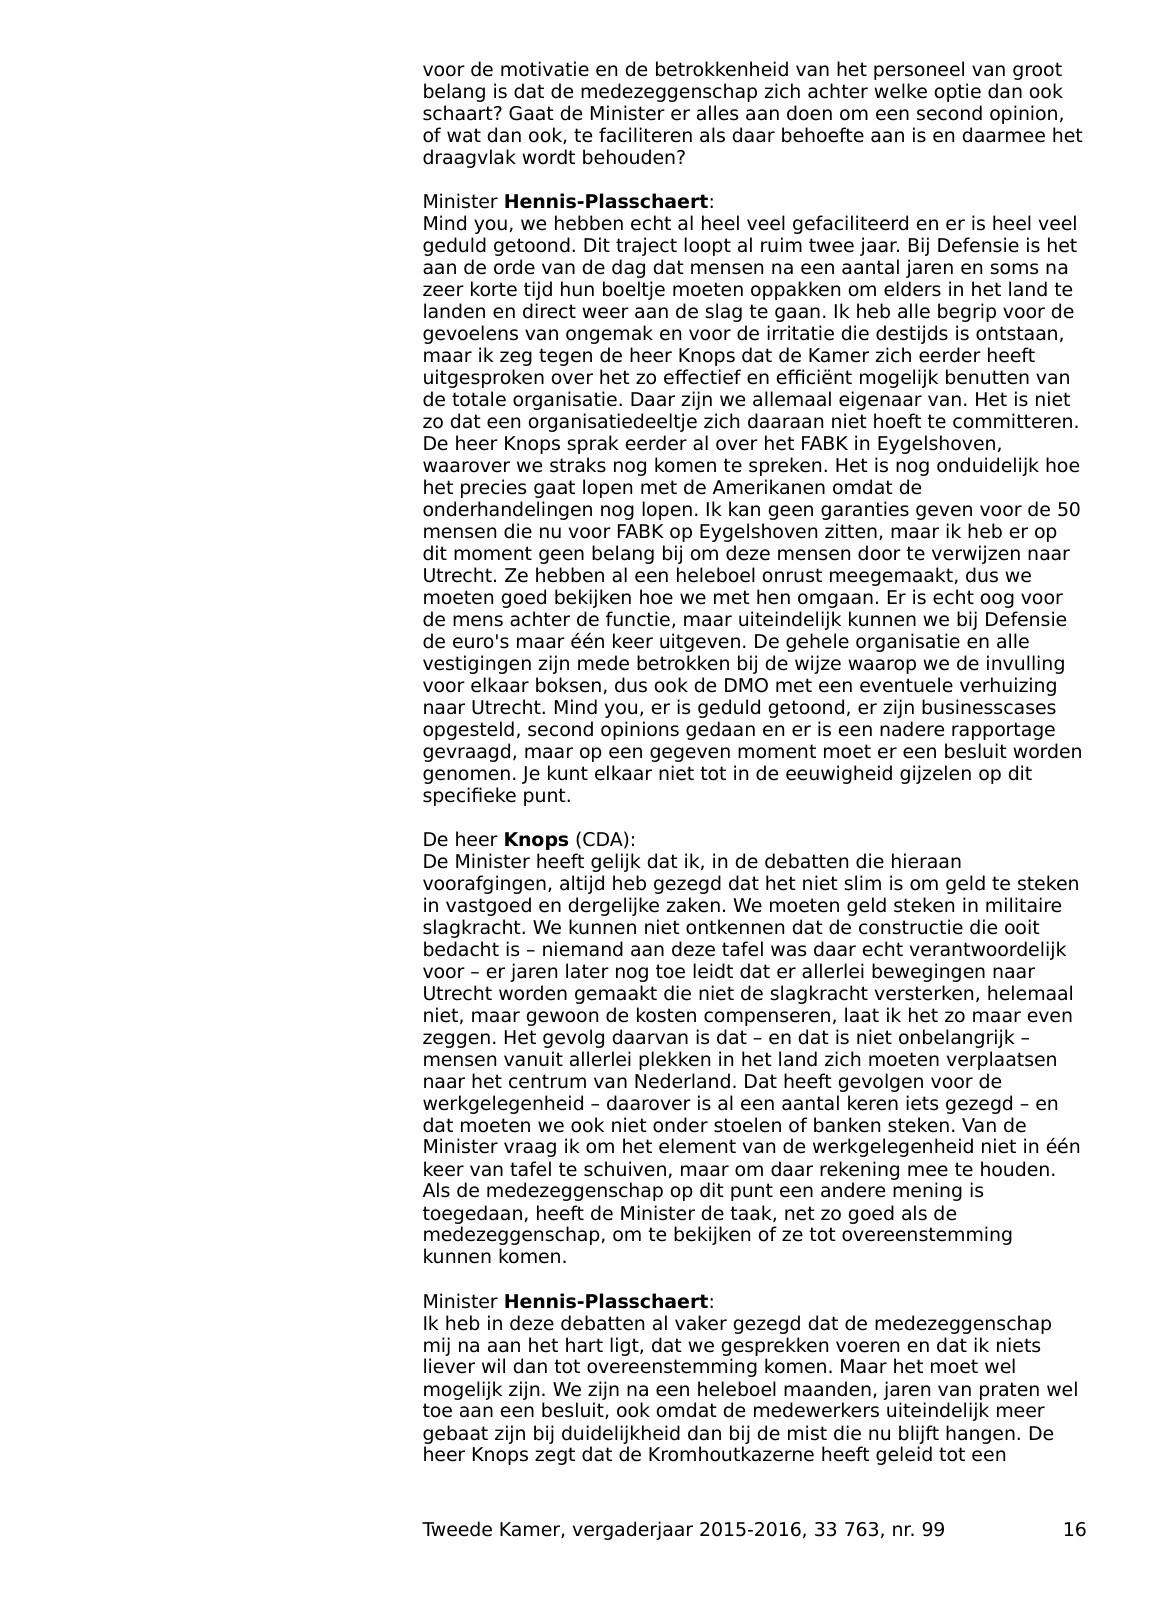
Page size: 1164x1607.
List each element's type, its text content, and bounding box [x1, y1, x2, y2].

text Minister Hennis-Plasschaert: [422, 191, 1087, 213]
text De Minister heeft gelijk dat ik, in de debatten die hieraan voorafgingen, altijd heb gezegd dat het niet slim is om geld te steken in vastgoed en dergelijke zaken. We moeten geld steken in militaire slagkracht. We kunnen niet ontkennen dat de constructie die ooit bedacht is – niemand aan deze tafel was daar echt verantwoordelijk voor – er jaren later nog toe leidt dat er allerlei bewegingen naar Utrecht worden gemaakt die niet de slagkracht versterken, helemaal niet, maar gewoon de kosten compenseren, laat ik het zo maar even zeggen. Het gevolg daarvan is dat – en dat is niet onbelangrijk – mensen vanuit allerlei plekken in het land zich moeten verplaatsen naar het centrum van Nederland. Dat heeft gevolgen voor de werkgelegenheid – daarover is al een aantal keren iets gezegd – en dat moeten we ook niet onder stoelen of banken steken. Van de Minister vraag ik om het element van de werkgelegenheid niet in één keer van tafel te schuiven, maar om daar rekening mee te houden. Als de medezeggenschap op dit punt een andere mening is toegedaan, heeft de Minister de taak, net zo goed als de medezeggenschap, om te bekijken of ze tot overeenstemming kunnen komen. [422, 851, 1087, 1268]
text Ik heb in deze debatten al vaker gezegd dat de medezeggenschap mij na aan het hart ligt, dat we gesprekken voeren en dat ik niets liever wil dan tot overeenstemming komen. Maar het moet wel mogelijk zijn. We zijn na een heleboel maanden, jaren van praten wel toe aan een besluit, ook omdat de medewerkers uiteindelijk meer gebaat zijn bij duidelijkheid dan bij de mist die nu blijft hangen. De heer Knops zegt dat de Kromhoutkazerne heeft geleid tot een [422, 1312, 1087, 1466]
text Mind you, we hebben echt al heel veel gefaciliteerd en er is heel veel geduld getoond. Dit traject loopt al ruim twee jaar. Bij Defensie is het aan de orde van de dag dat mensen na een aantal jaren en soms na zeer korte tijd hun boeltje moeten oppakken om elders in het land te landen en direct weer aan de slag te gaan. Ik heb alle begrip voor de gevoelens van ongemak en voor de irritatie die destijds is ontstaan, maar ik zeg tegen de heer Knops dat de Kamer zich eerder heeft uitgesproken over het zo effectief en efficiënt mogelijk benutten van de totale organisatie. Daar zijn we allemaal eigenaar van. Het is niet zo dat een organisatiedeeltje zich daaraan niet hoeft te committeren. De heer Knops sprak eerder al over het FABK in Eygelshoven, waarover we straks nog komen te spreken. Het is nog onduidelijk hoe het precies gaat lopen met de Amerikanen omdat de onderhandelingen nog lopen. Ik kan geen garanties geven voor de 50 mensen die nu voor FABK op Eygelshoven zitten, maar ik heb er op dit moment geen belang bij om deze mensen door te verwijzen naar Utrecht. Ze hebben al een heleboel onrust meegemaakt, dus we moeten goed bekijken hoe we met hen omgaan. Er is echt oog voor de mens achter de functie, maar uiteindelijk kunnen we bij Defensie de euro's maar één keer uitgeven. De gehele organisatie en alle vestigingen zijn mede betrokken bij de wijze waarop we de invulling voor elkaar boksen, dus ook de DMO met een eventuele verhuizing naar Utrecht. Mind you, er is geduld getoond, er zijn businesscases opgesteld, second opinions gedaan en er is een nadere rapportage gevraagd, maar op een gegeven moment moet er een besluit worden genomen. Je kunt elkaar niet tot in de eeuwigheid gijzelen op dit specifieke punt. [422, 213, 1087, 807]
text De heer Knops (CDA): [422, 829, 1087, 851]
text Minister Hennis-Plasschaert: [422, 1291, 1087, 1312]
text voor de motivatie en de betrokkenheid van het personeel van groot belang is dat de medezeggenschap zich achter welke optie dan ook schaart? Gaat de Minister er alles aan doen om een second opinion, of wat dan ook, te faciliteren als daar behoefte aan is en daarmee het draagvlak wordt behouden? [422, 59, 1087, 169]
